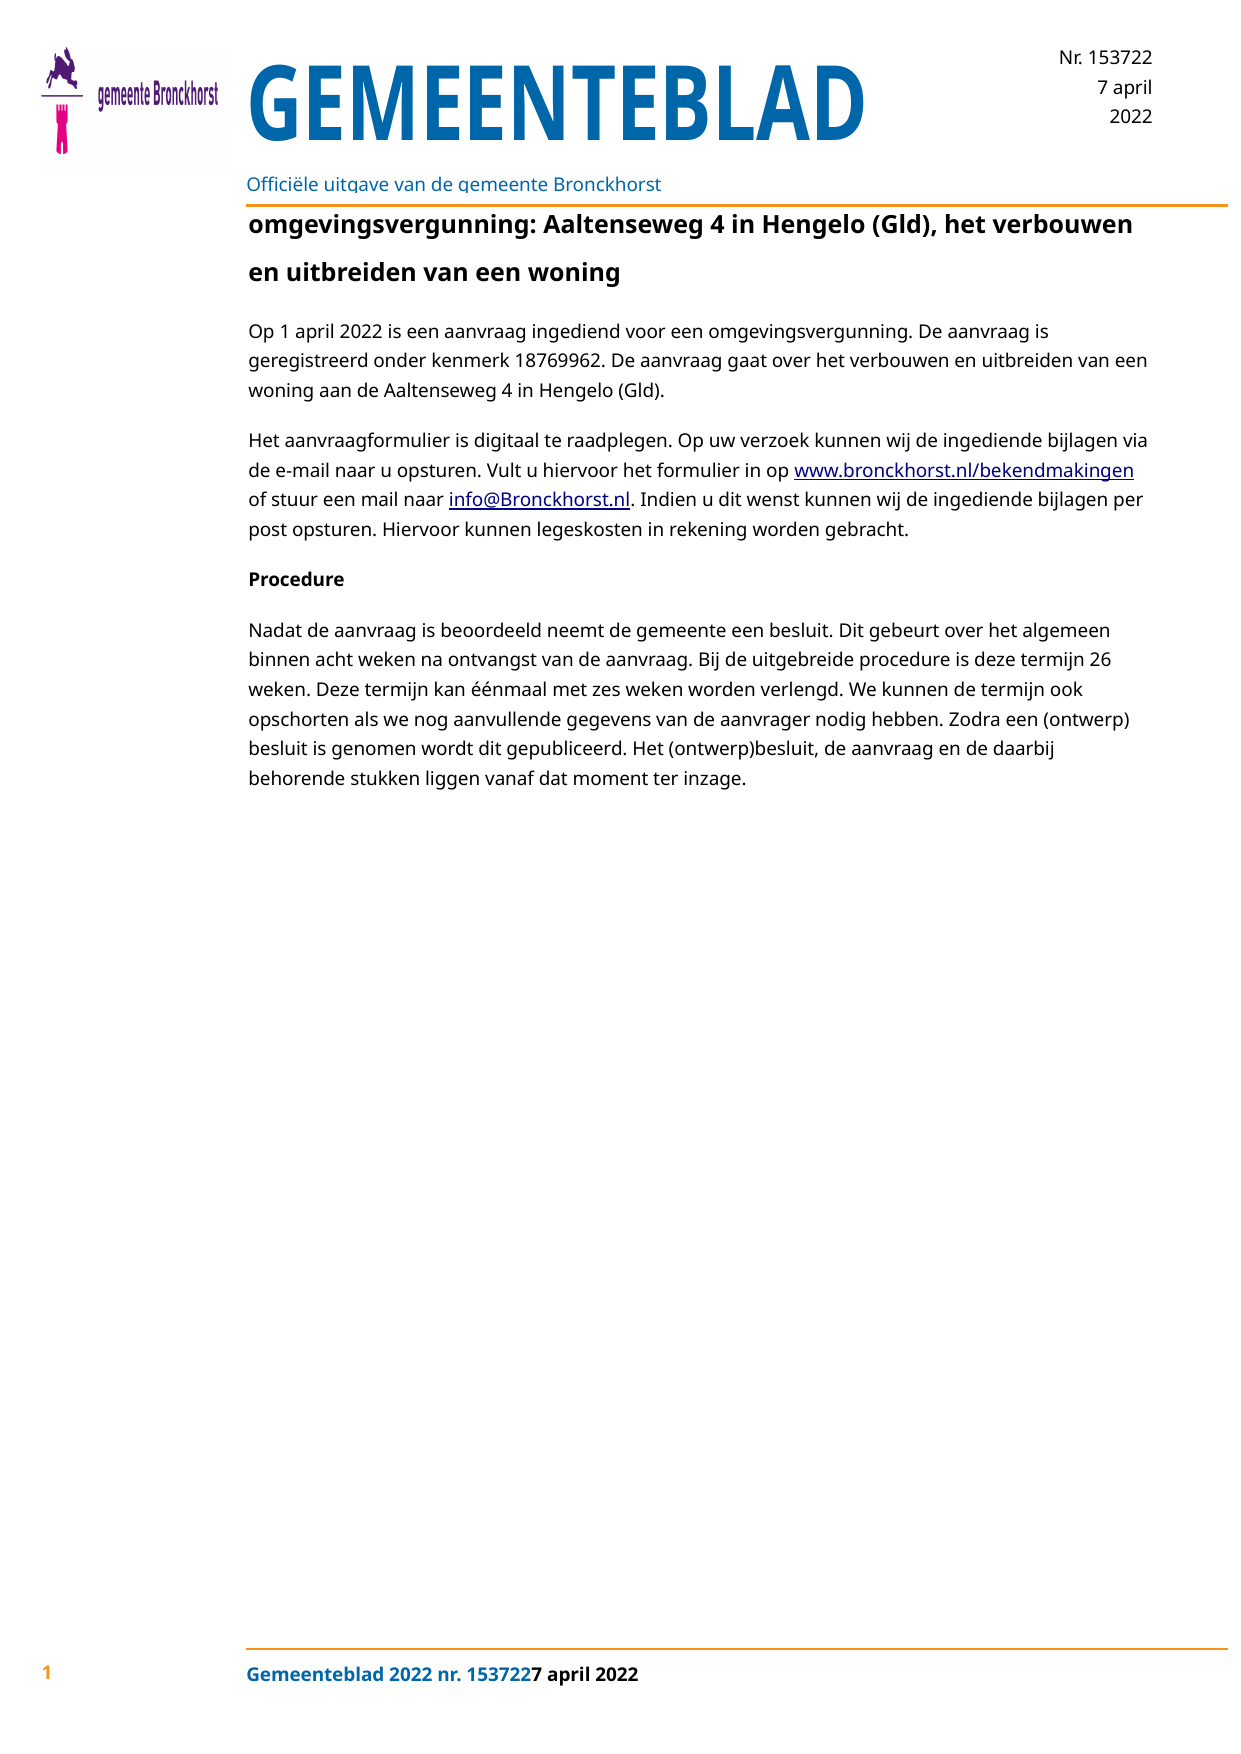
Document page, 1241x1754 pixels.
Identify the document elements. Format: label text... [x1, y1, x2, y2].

text Nadat de aanvraag is beoordeeld neemt de gemeente een besluit. Dit gebeurt over het algemeen binnen acht weken na ontvangst van de aanvraag. Bij de uitgebreide procedure is deze termijn 26 weken. Deze termijn kan éénmaal met zes weken worden verlengd. We kunnen de termijn ook opschorten als we nog aanvullende gegevens van de aanvrager nodig hebben. Zodra een (ontwerp) besluit is genomen wordt dit gepubliceerd. Het (ontwerp)besluit, de aanvraag en de daarbij behorende stukken liggen vanaf dat moment ter inzage. [248, 617, 1152, 791]
picture [41, 47, 231, 172]
text omgevingsvergunning: Aaltenseweg 4 in Hengelo (Gld), het verbouwen en uitbreiden van een woning [248, 207, 1152, 288]
text Procedure [248, 567, 1152, 592]
text Op 1 april 2022 is een aanvraag ingediend voor een omgevingsvergunning. De aanvraag is geregistreerd onder kenmerk 18769962. De aanvraag gaat over het verbouwen en uitbreiden van een woning aan de Aaltenseweg 4 in Hengelo (Gld). [248, 318, 1152, 403]
text Het aanvraagformulier is digitaal te raadplegen. Op uw verzoek kunnen wij de ingediende bijlagen via de e-mail naar u opsturen. Vult u hiervoor het formulier in op www.bronckhorst.nl/bekendmakingen of stuur een mail naar info@Bronckhorst.nl. Indien u dit wenst kunnen wij de ingediende bijlagen per post opsturen. Hiervoor kunnen legeskosten in rekening worden gebracht. [248, 427, 1152, 542]
